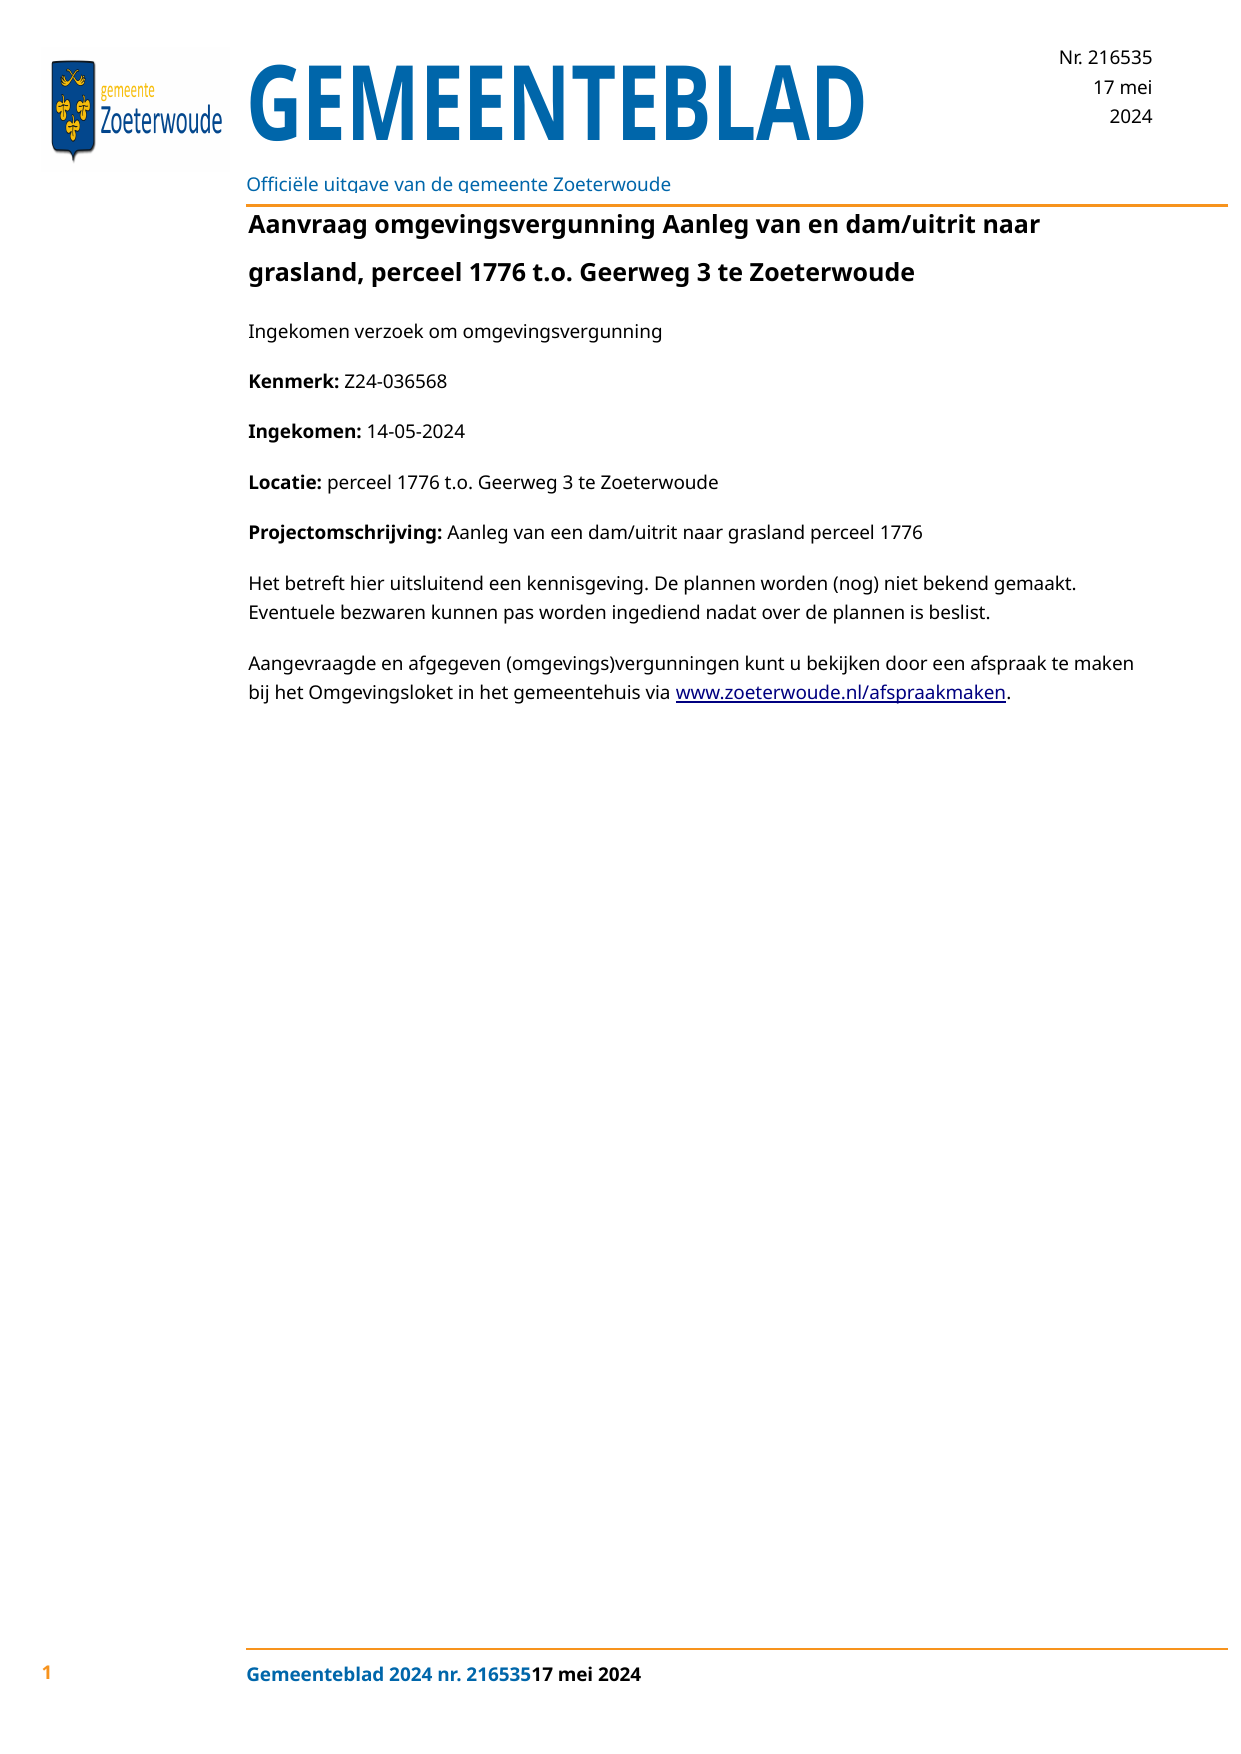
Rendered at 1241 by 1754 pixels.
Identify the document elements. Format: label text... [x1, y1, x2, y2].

picture [41, 47, 231, 172]
text Ingekomen: 14-05-2024 [248, 419, 1152, 444]
text Projectomschrijving: Aanleg van een dam/uitrit naar grasland perceel 1776 [248, 519, 1152, 545]
text Het betreft hier uitsluitend een kennisgeving. De plannen worden (nog) niet bekend gemaakt. Eventuele bezwaren kunnen pas worden ingediend nadat over de plannen is beslist. [248, 570, 1152, 625]
text Locatie: perceel 1776 t.o. Geerweg 3 te Zoeterwoude [248, 469, 1152, 495]
text Aanvraag omgevingsvergunning Aanleg van en dam/uitrit naar grasland, perceel 1776 t.o. Geerweg 3 te Zoeterwoude [248, 207, 1152, 288]
text Aangevraagde en afgegeven (omgevings)vergunningen kunt u bekijken door een afspraak te maken bij het Omgevingsloket in het gemeentehuis via www.zoeterwoude.nl/afspraakmaken. [248, 650, 1152, 705]
text Kenmerk: Z24-036568 [248, 368, 1152, 394]
text Ingekomen verzoek om omgevingsvergunning [248, 318, 1152, 344]
